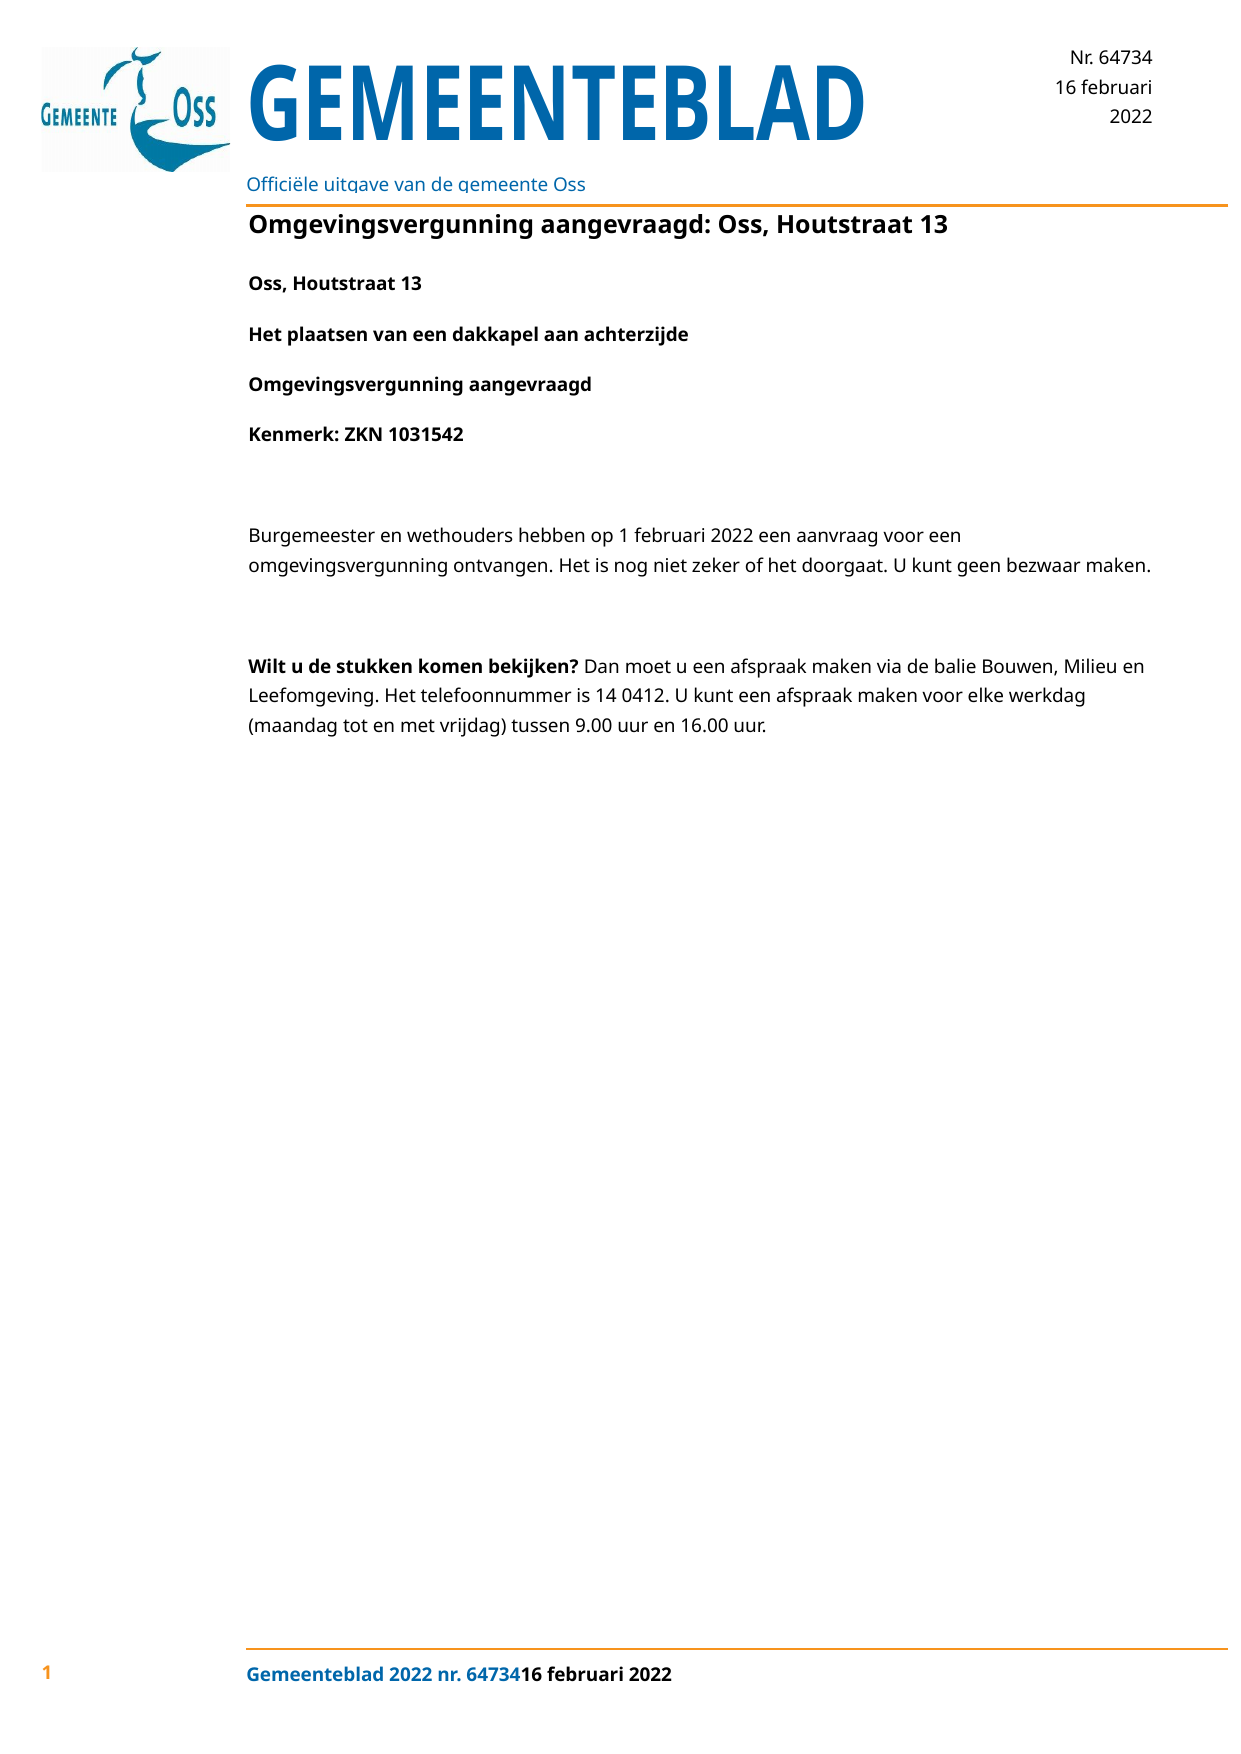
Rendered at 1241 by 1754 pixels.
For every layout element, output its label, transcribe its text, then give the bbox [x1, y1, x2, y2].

text Oss, Houtstraat 13 [248, 270, 1152, 296]
text Wilt u de stukken komen bekijken? Dan moet u een afspraak maken via de balie Bouwen, Milieu en Leefomgeving. Het telefoonnummer is 14 0412. U kunt een afspraak maken voor elke werkdag (maandag tot en met vrijdag) tussen 9.00 uur en 16.00 uur. [248, 653, 1152, 738]
text Omgevingsvergunning aangevraagd [248, 371, 1152, 397]
text Kenmerk: ZKN 1031542 [248, 422, 1152, 447]
text Omgevingsvergunning aangevraagd: Oss, Houtstraat 13 [248, 207, 1152, 241]
picture [41, 47, 231, 172]
text Burgemeester en wethouders hebben op 1 februari 2022 een aanvraag voor een omgevingsvergunning ontvangen. Het is nog niet zeker of het doorgaat. U kunt geen bezwaar maken. [248, 522, 1152, 578]
text Het plaatsen van een dakkapel aan achterzijde [248, 321, 1152, 346]
